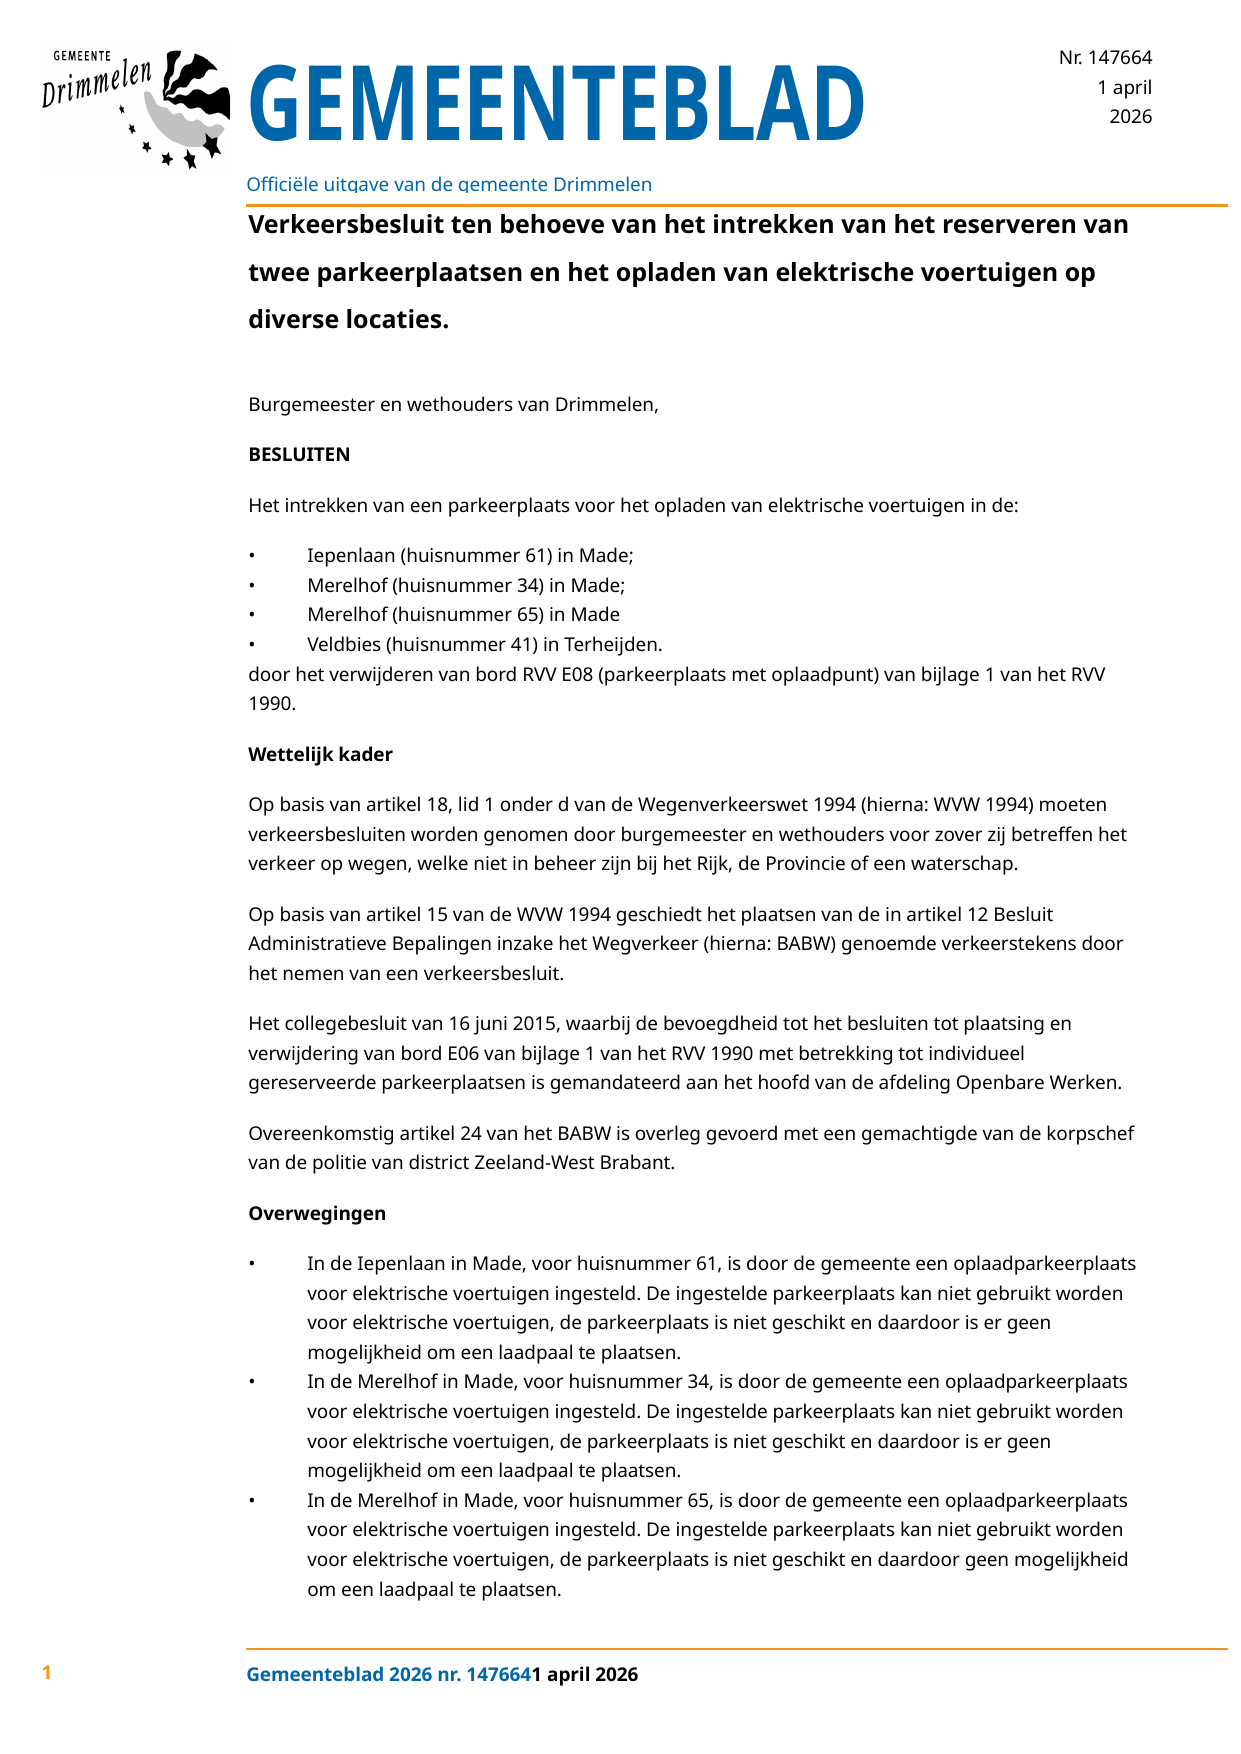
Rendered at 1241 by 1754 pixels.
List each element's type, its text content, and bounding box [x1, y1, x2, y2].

list Merelhof (huisnummer 65) in Made [248, 602, 1152, 627]
text Het collegebesluit van 16 juni 2015, waarbij de bevoegdheid tot het besluiten tot plaatsing en verwijdering van bord E06 van bijlage 1 van het RVV 1990 met betrekking tot individueel gereserveerde parkeerplaatsen is gemandateerd aan het hoofd van de afdeling Openbare Werken. [248, 1010, 1152, 1095]
text Op basis van artikel 15 van de WVW 1994 geschiedt het plaatsen van de in artikel 12 Besluit Administratieve Bepalingen inzake het Wegverkeer (hierna: BABW) genoemde verkeerstekens door het nemen van een verkeersbesluit. [248, 901, 1152, 986]
text Verkeersbesluit ten behoeve van het intrekken van het reserveren van twee parkeerplaatsen en het opladen van elektrische voertuigen op diverse locaties. [248, 207, 1152, 336]
text Overwegingen [248, 1200, 1152, 1226]
text Overeenkomstig artikel 24 van het BABW is overleg gevoerd met een gemachtigde van de korpschef van de politie van district Zeeland-West Brabant. [248, 1120, 1152, 1175]
list In de Iepenlaan in Made, voor huisnummer 61, is door de gemeente een oplaadparkeerplaats voor elektrische voertuigen ingesteld. De ingestelde parkeerplaats kan niet gebruikt worden voor elektrische voertuigen, de parkeerplaats is niet geschikt en daardoor is er geen mogelijkheid om een laadpaal te plaatsen. [248, 1250, 1152, 1365]
text Burgemeester en wethouders van Drimmelen, [248, 391, 1152, 417]
picture [41, 47, 231, 172]
text door het verwijderen van bord RVV E08 (parkeerplaats met oplaadpunt) van bijlage 1 van het RVV 1990. [248, 661, 1152, 716]
list Veldbies (huisnummer 41) in Terheijden. [248, 631, 1152, 657]
text Wettelijk kader [248, 741, 1152, 767]
text Op basis van artikel 18, lid 1 onder d van de Wegenverkeerswet 1994 (hierna: WVW 1994) moeten verkeersbesluiten worden genomen door burgemeester en wethouders voor zover zij betreffen het verkeer op wegen, welke niet in beheer zijn bij het Rijk, de Provincie of een waterschap. [248, 791, 1152, 876]
list In de Merelhof in Made, voor huisnummer 65, is door de gemeente een oplaadparkeerplaats voor elektrische voertuigen ingesteld. De ingestelde parkeerplaats kan niet gebruikt worden voor elektrische voertuigen, de parkeerplaats is niet geschikt en daardoor geen mogelijkheid om een laadpaal te plaatsen. [248, 1487, 1152, 1602]
list Iepenlaan (huisnummer 61) in Made; [248, 542, 1152, 568]
text Het intrekken van een parkeerplaats voor het opladen van elektrische voertuigen in de: [248, 492, 1152, 518]
list In de Merelhof in Made, voor huisnummer 34, is door de gemeente een oplaadparkeerplaats voor elektrische voertuigen ingesteld. De ingestelde parkeerplaats kan niet gebruikt worden voor elektrische voertuigen, de parkeerplaats is niet geschikt en daardoor is er geen mogelijkheid om een laadpaal te plaatsen. [248, 1369, 1152, 1483]
list Merelhof (huisnummer 34) in Made; [248, 572, 1152, 598]
text BESLUITEN [248, 442, 1152, 467]
